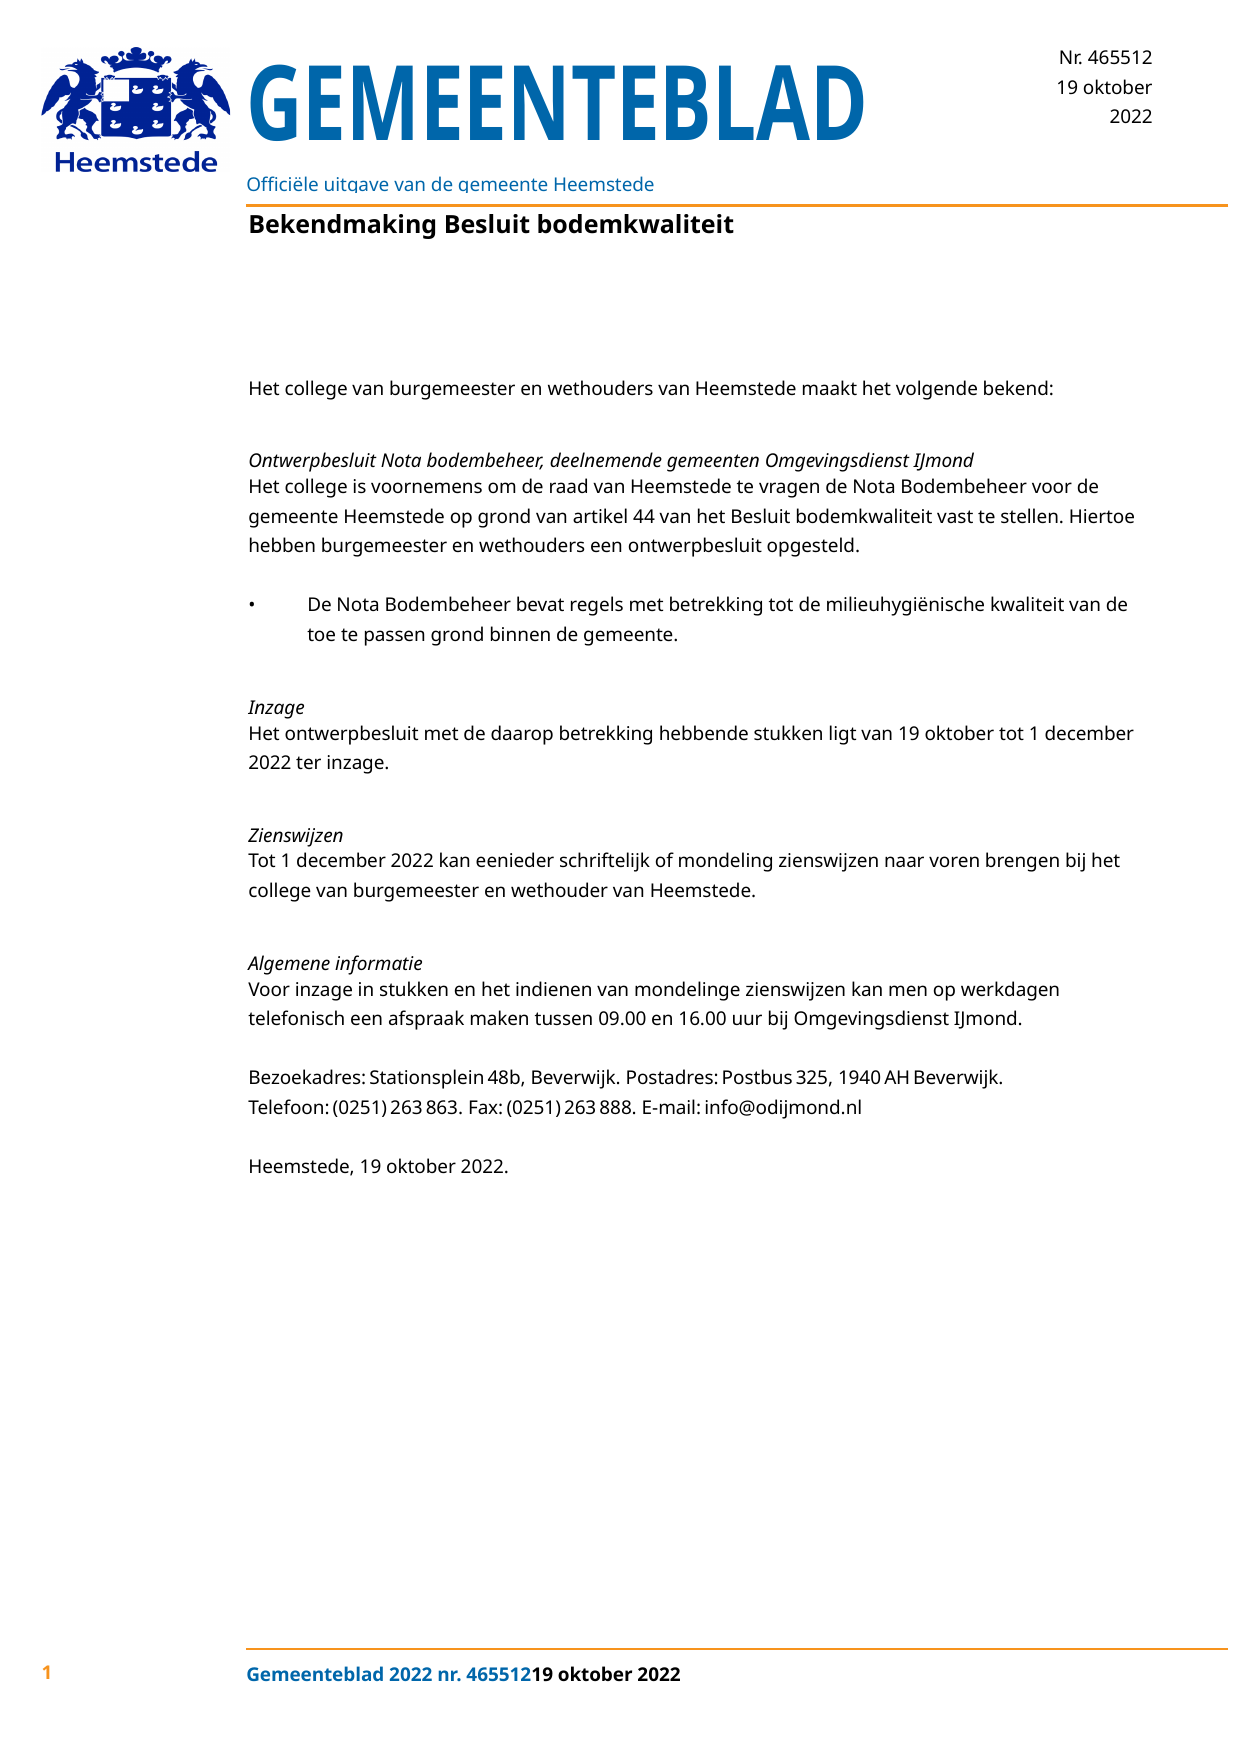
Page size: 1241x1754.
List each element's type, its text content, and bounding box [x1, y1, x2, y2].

text Tot 1 december 2022 kan eenieder schriftelijk of mondeling zienswijzen naar voren brengen bij het college van burgemeester en wethouder van Heemstede. [248, 848, 1152, 903]
text Voor inzage in stukken en het indienen van mondelinge zienswijzen kan men op werkdagen telefonisch een afspraak maken tussen 09.00 en 16.00 uur bij Omgevingsdienst IJmond. [248, 976, 1152, 1031]
text Bekendmaking Besluit bodemkwaliteit [248, 207, 1152, 241]
text Het ontwerpbesluit met de daarop betrekking hebbende stukken ligt van 19 oktober tot 1 december 2022 ter inzage. [248, 720, 1152, 775]
text Heemstede, 19 oktober 2022. [248, 1153, 1152, 1179]
text Telefoon: (0251) 263 863. Fax: (0251) 263 888. E-mail: info@odijmond.nl [248, 1094, 1152, 1120]
text Algemene informatie [248, 950, 1152, 976]
text Het college van burgemeester en wethouders van Heemstede maakt het volgende bekend: [248, 375, 1152, 401]
text Bezoekadres: Stationsplein 48b, Beverwijk. Postadres: Postbus 325, 1940 AH Beverwijk. [248, 1064, 1152, 1090]
text Ontwerpbesluit Nota bodembeheer, deelnemende gemeenten Omgevingsdienst IJmond [248, 448, 1152, 473]
text Inzage [248, 694, 1152, 720]
picture [41, 47, 231, 172]
list De Nota Bodembeheer bevat regels met betrekking tot de milieuhygiënische kwaliteit van de toe te passen grond binnen de gemeente. [248, 592, 1152, 647]
text Het college is voornemens om de raad van Heemstede te vragen de Nota Bodembeheer voor de gemeente Heemstede op grond van artikel 44 van het Besluit bodemkwaliteit vast te stellen. Hiertoe hebben burgemeester en wethouders een ontwerpbesluit opgesteld. [248, 473, 1152, 558]
text Zienswijzen [248, 822, 1152, 848]
